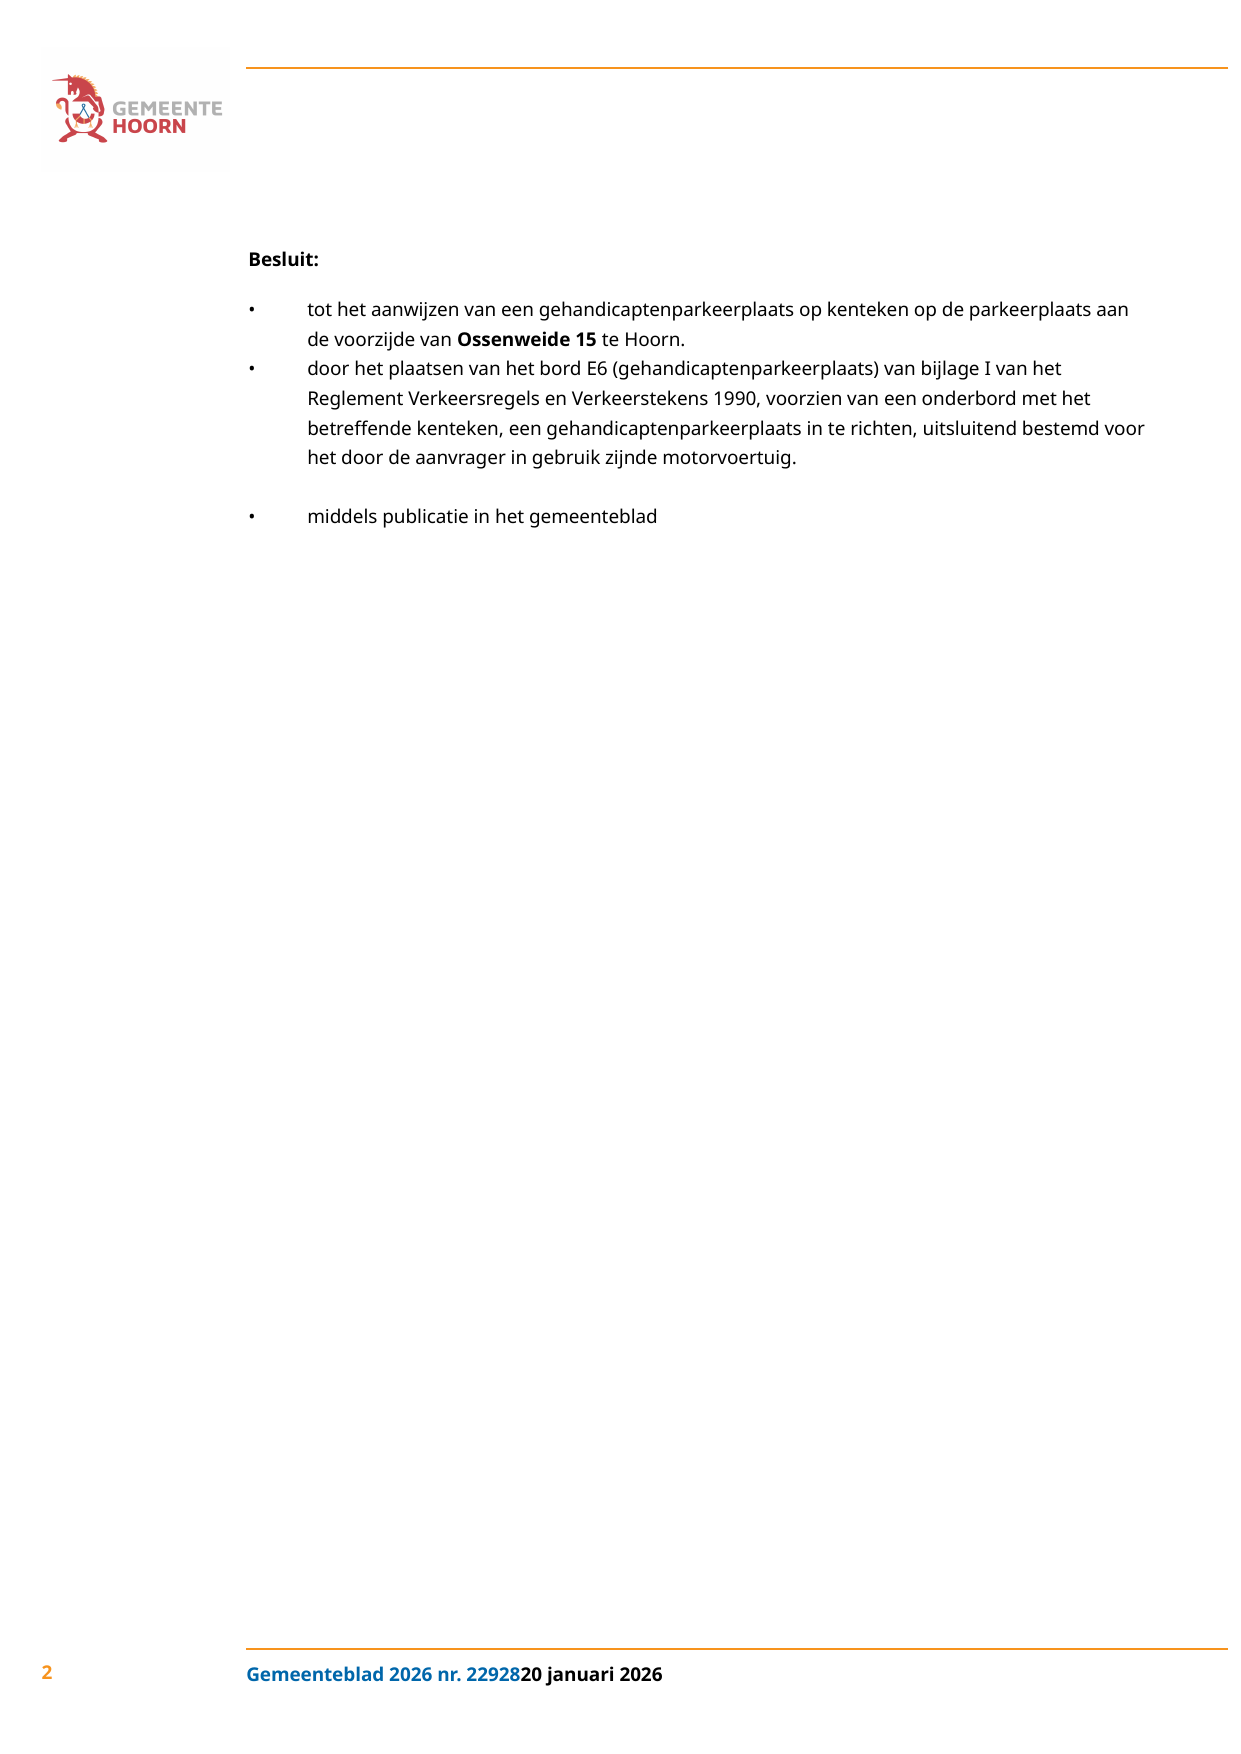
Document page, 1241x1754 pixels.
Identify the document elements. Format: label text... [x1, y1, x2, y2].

picture [41, 47, 231, 172]
list tot het aanwijzen van een gehandicaptenparkeerplaats op kenteken op de parkeerplaats aan de voorzijde van Ossenweide 15 te Hoorn. [248, 296, 1152, 352]
text Besluit: [248, 246, 1152, 272]
list door het plaatsen van het bord E6 (gehandicaptenparkeerplaats) van bijlage I van het Reglement Verkeersregels en Verkeerstekens 1990, voorzien van een onderbord met het betreffende kenteken, een gehandicaptenparkeerplaats in te richten, uitsluitend bestemd voor het door de aanvrager in gebruik zijnde motorvoertuig. [248, 356, 1152, 470]
list middels publicatie in het gemeenteblad [248, 503, 1152, 529]
